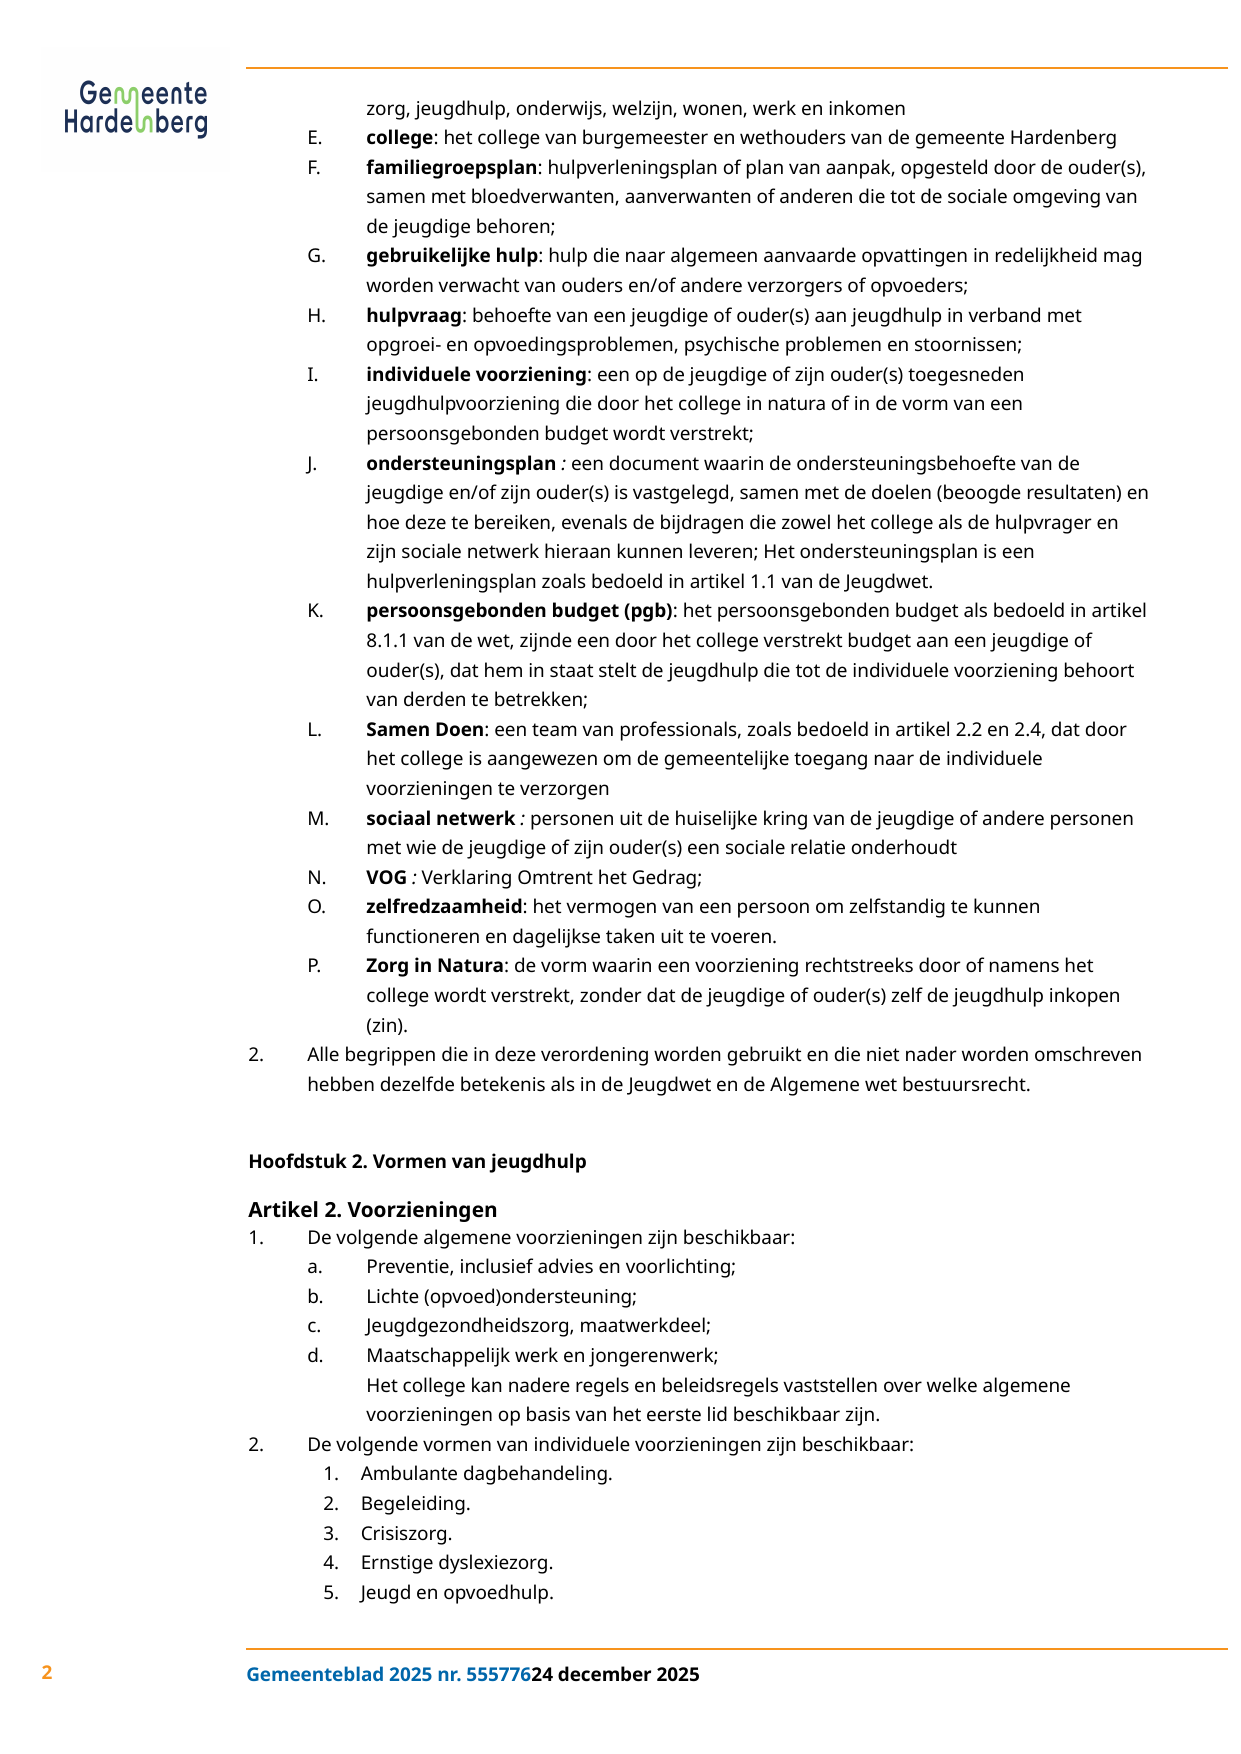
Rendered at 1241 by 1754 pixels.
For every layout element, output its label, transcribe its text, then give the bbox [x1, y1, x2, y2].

list Het college kan nadere regels en beleidsregels vaststellen over welke algemene voorzieningen op basis van het eerste lid beschikbaar zijn. [307, 1372, 1152, 1427]
list college: het college van burgemeester en wethouders van de gemeente Hardenberg [307, 124, 1152, 150]
list De volgende algemene voorzieningen zijn beschikbaar: [248, 1224, 1152, 1250]
list Alle begrippen die in deze verordening worden gebruikt en die niet nader worden omschreven hebben dezelfde betekenis als in de Jeugdwet en de Algemene wet bestuursrecht. [248, 1041, 1152, 1097]
list Samen Doen: een team van professionals, zoals bedoeld in artikel 2.2 en 2.4, dat door het college is aangewezen om de gemeentelijke toegang naar de individuele voorzieningen te verzorgen [307, 716, 1152, 801]
list Zorg in Natura: de vorm waarin een voorziening rechtstreeks door of namens het college wordt verstrekt, zonder dat de jeugdige of ouder(s) zelf de jeugdhulp inkopen (zin). [307, 953, 1152, 1038]
text Hoofdstuk 2. Vormen van jeugdhulp [248, 1146, 1152, 1175]
list Maatschappelijk werk en jongerenwerk; [307, 1342, 1152, 1368]
list Ernstige dyslexiezorg. [323, 1549, 1152, 1575]
list zelfredzaamheid: het vermogen van een persoon om zelfstandig te kunnen functioneren en dagelijkse taken uit te voeren. [307, 893, 1152, 949]
list sociaal netwerk : personen uit de huiselijke kring van de jeugdige of andere personen met wie de jeugdige of zijn ouder(s) een sociale relatie onderhoudt [307, 805, 1152, 860]
list zorg, jeugdhulp, onderwijs, welzijn, wonen, werk en inkomen [307, 95, 1152, 121]
list Lichte (opvoed)ondersteuning; [307, 1283, 1152, 1309]
list Jeugd en opvoedhulp. [323, 1579, 1152, 1605]
list Ambulante dagbehandeling. [323, 1461, 1152, 1486]
list Jeugdgezondheidszorg, maatwerkdeel; [307, 1313, 1152, 1338]
list individuele voorziening: een op de jeugdige of zijn ouder(s) toegesneden jeugdhulpvoorziening die door het college in natura of in de vorm van een persoonsgebonden budget wordt verstrekt; [307, 361, 1152, 446]
picture [41, 47, 231, 172]
list De volgende vormen van individuele voorzieningen zijn beschikbaar: [248, 1431, 1152, 1457]
list gebruikelijke hulp: hulp die naar algemeen aanvaarde opvattingen in redelijkheid mag worden verwacht van ouders en/of andere verzorgers of opvoeders; [307, 243, 1152, 298]
list Crisiszorg. [323, 1520, 1152, 1546]
list hulpvraag: behoefte van een jeugdige of ouder(s) aan jeugdhulp in verband met opgroei- en opvoedingsproblemen, psychische problemen en stoornissen; [307, 302, 1152, 357]
list Preventie, inclusief advies en voorlichting; [307, 1253, 1152, 1279]
list persoonsgebonden budget (pgb): het persoonsgebonden budget als bedoeld in artikel 8.1.1 van de wet, zijnde een door het college verstrekt budget aan een jeugdige of ouder(s), dat hem in staat stelt de jeugdhulp die tot de individuele voorziening behoort van derden te betrekken; [307, 598, 1152, 712]
text Artikel 2. Voorzieningen [248, 1196, 1152, 1224]
list Begeleiding. [323, 1490, 1152, 1516]
list familiegroepsplan: hulpverleningsplan of plan van aanpak, opgesteld door de ouder(s), samen met bloedverwanten, aanverwanten of anderen die tot de sociale omgeving van de jeugdige behoren; [307, 154, 1152, 239]
list VOG : Verklaring Omtrent het Gedrag; [307, 864, 1152, 890]
list ondersteuningsplan : een document waarin de ondersteuningsbehoefte van de jeugdige en/of zijn ouder(s) is vastgelegd, samen met de doelen (beoogde resultaten) en hoe deze te bereiken, evenals de bijdragen die zowel het college als de hulpvrager en zijn sociale netwerk hieraan kunnen leveren; Het ondersteuningsplan is een hulpverleningsplan zoals bedoeld in artikel 1.1 van de Jeugdwet. [307, 450, 1152, 594]
